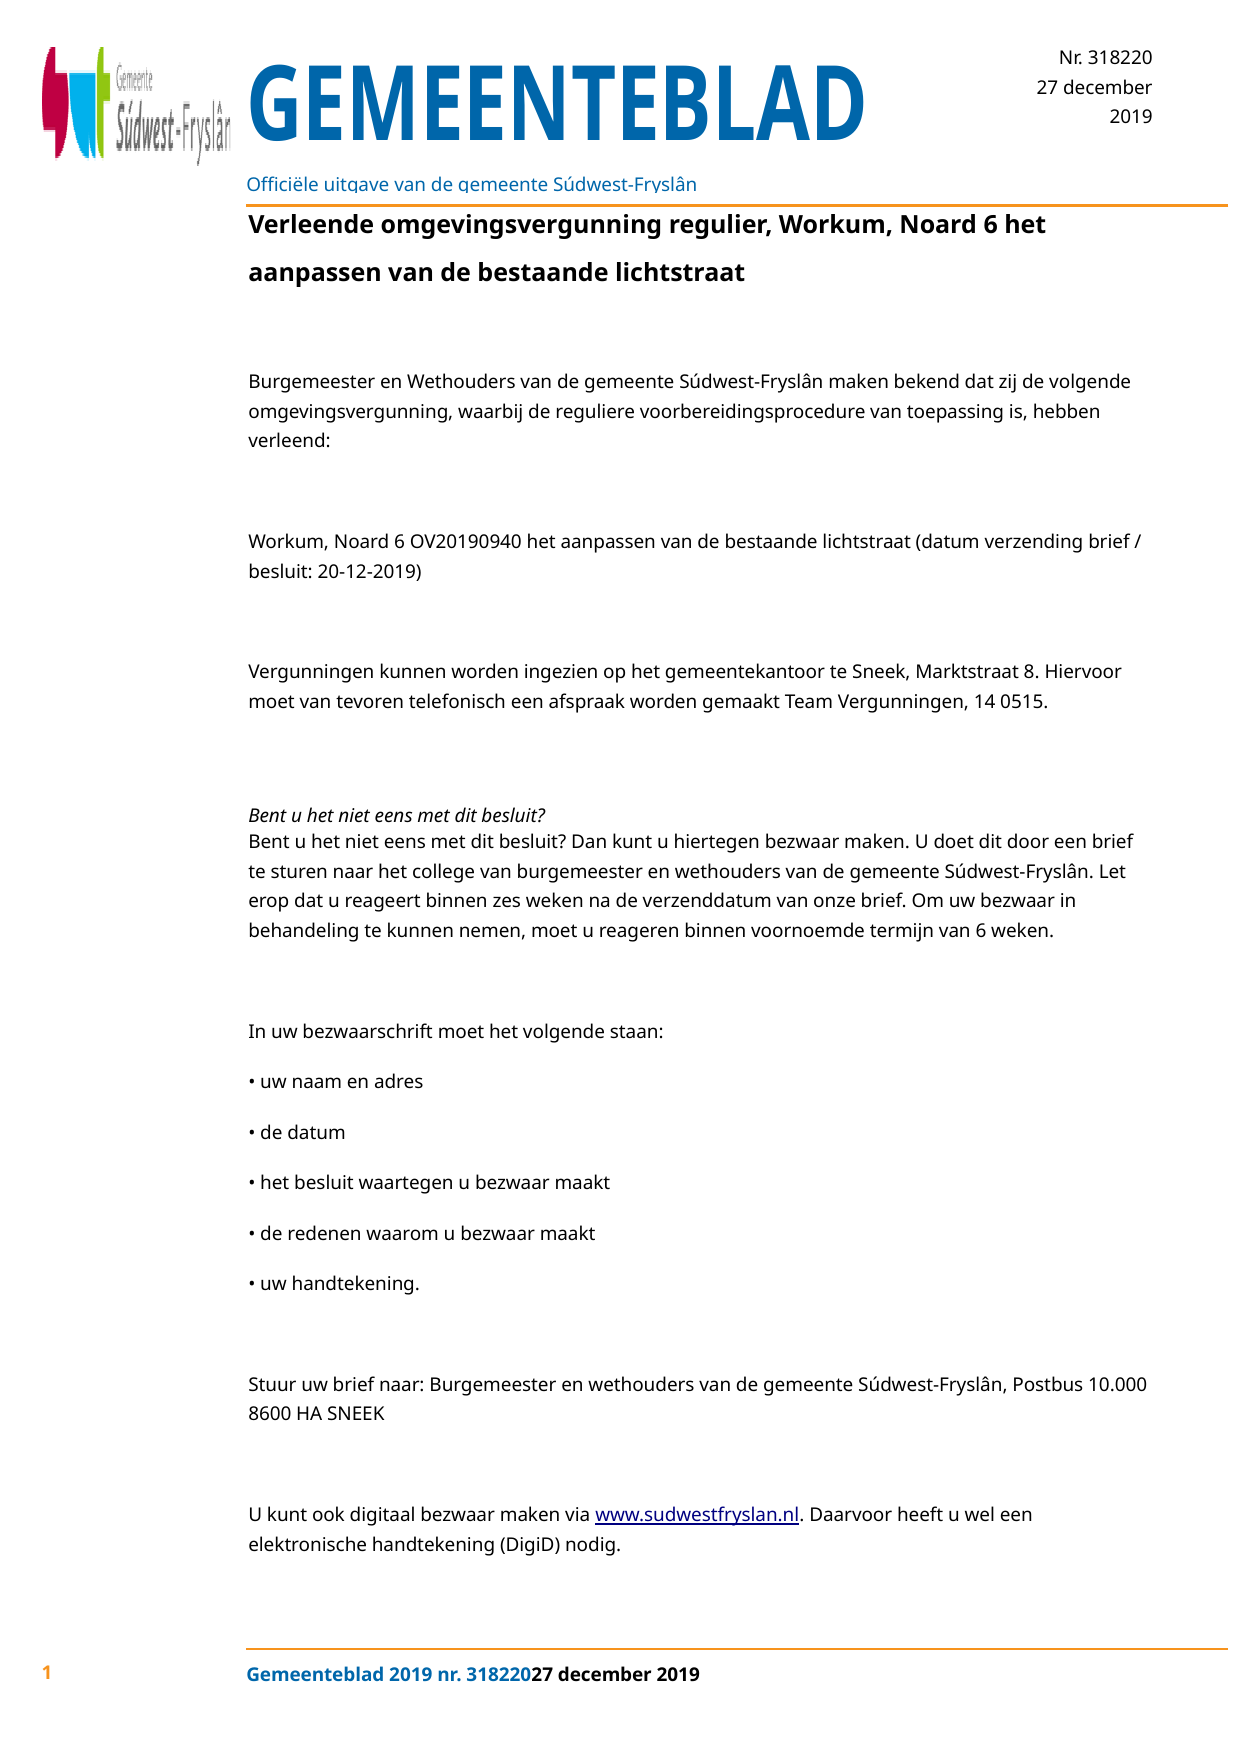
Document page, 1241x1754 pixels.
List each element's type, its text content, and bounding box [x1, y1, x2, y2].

picture [41, 47, 231, 172]
text Vergunningen kunnen worden ingezien op het gemeentekantoor te Sneek, Marktstraat 8. Hiervoor moet van tevoren telefonisch een afspraak worden gemaakt Team Vergunningen, 14 0515. [248, 659, 1152, 714]
text Bent u het niet eens met dit besluit? [248, 803, 1152, 828]
text • uw handtekening. [248, 1270, 1152, 1296]
text Workum, Noard 6 OV20190940 het aanpassen van de bestaande lichtstraat (datum verzending brief / besluit: 20-12-2019) [248, 528, 1152, 584]
text • uw naam en adres [248, 1068, 1152, 1094]
text Burgemeester en Wethouders van de gemeente Súdwest-Fryslân maken bekend dat zij de volgende omgevingsvergunning, waarbij de reguliere voorbereidingsprocedure van toepassing is, hebben verleend: [248, 368, 1152, 453]
text In uw bezwaarschrift moet het volgende staan: [248, 1018, 1152, 1044]
text • de datum [248, 1119, 1152, 1144]
text Stuur uw brief naar: Burgemeester en wethouders van de gemeente Súdwest-Fryslân, Postbus 10.000 8600 HA SNEEK [248, 1371, 1152, 1426]
text Bent u het niet eens met dit besluit? Dan kunt u hiertegen bezwaar maken. U doet dit door een brief te sturen naar het college van burgemeester en wethouders van de gemeente Súdwest-Fryslân. Let erop dat u reageert binnen zes weken na de verzenddatum van onze brief. Om uw bezwaar in behandeling te kunnen nemen, moet u reageren binnen voornoemde termijn van 6 weken. [248, 828, 1152, 943]
text U kunt ook digitaal bezwaar maken via www.sudwestfryslan.nl. Daarvoor heeft u wel een elektronische handtekening (DigiD) nodig. [248, 1501, 1152, 1557]
text • het besluit waartegen u bezwaar maakt [248, 1169, 1152, 1195]
text Verleende omgevingsvergunning regulier, Workum, Noard 6 het aanpassen van de bestaande lichtstraat [248, 207, 1152, 288]
text • de redenen waarom u bezwaar maakt [248, 1220, 1152, 1245]
